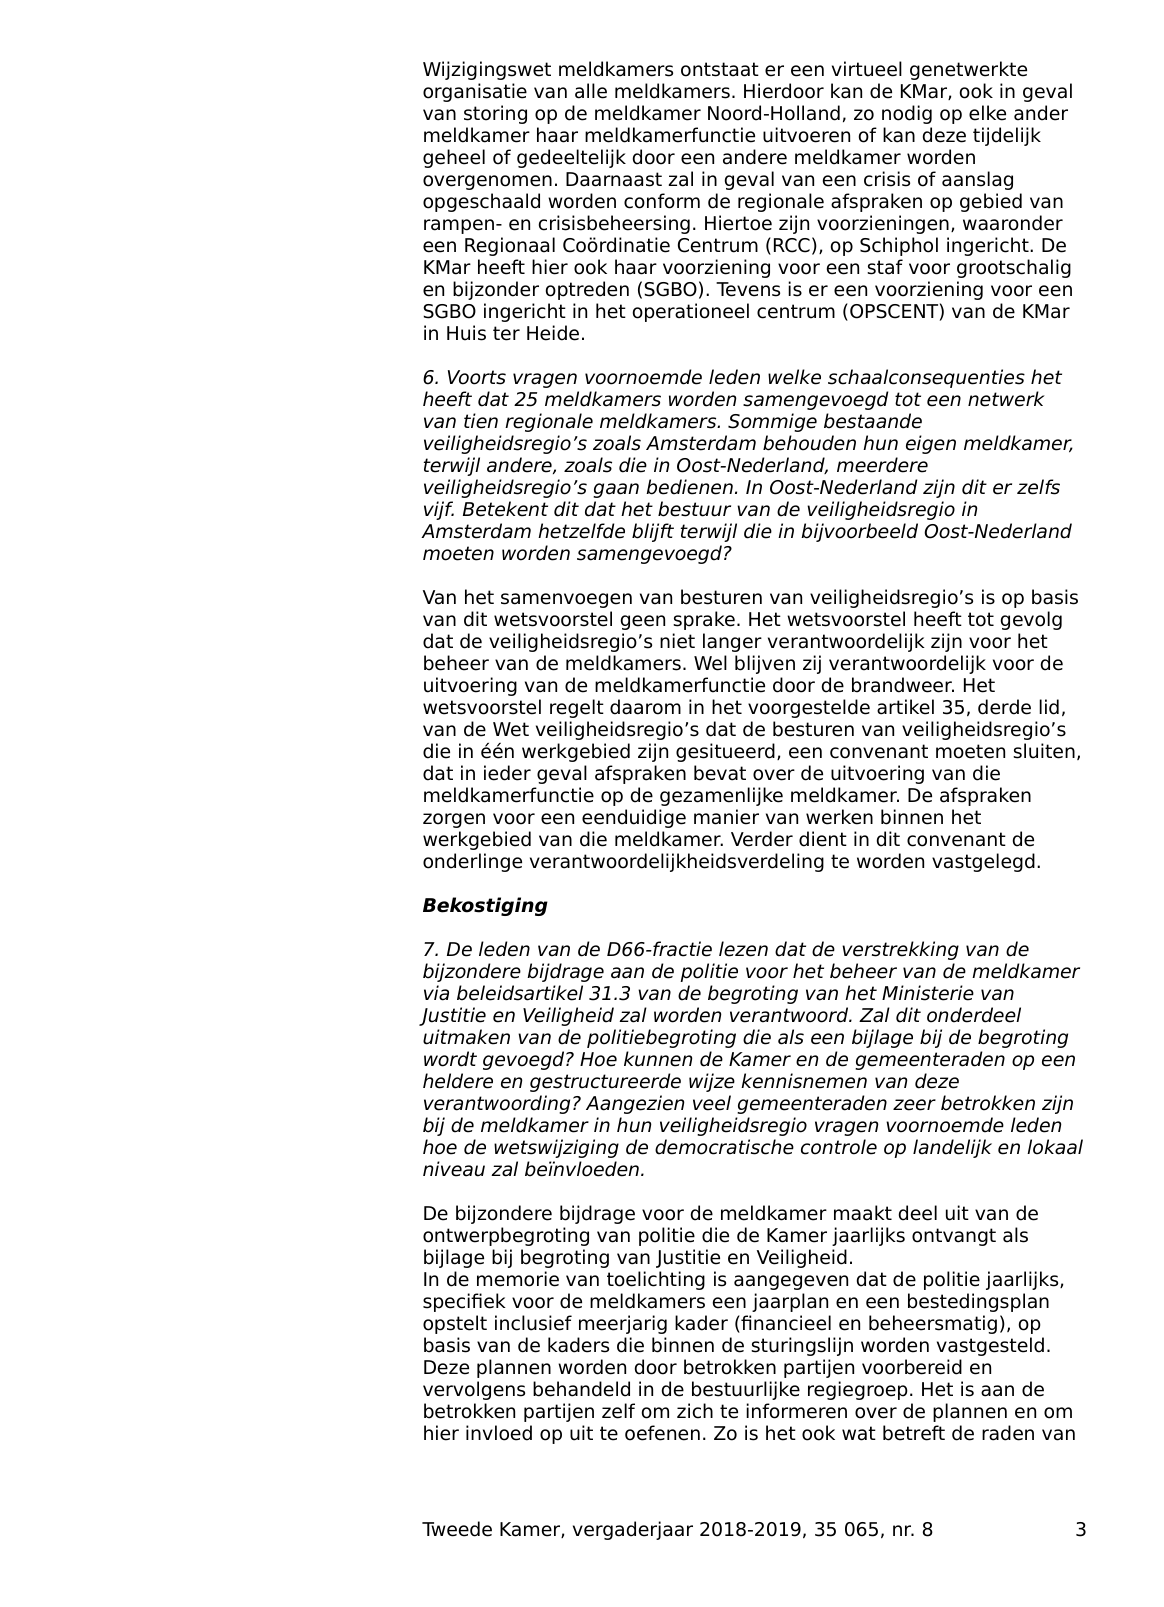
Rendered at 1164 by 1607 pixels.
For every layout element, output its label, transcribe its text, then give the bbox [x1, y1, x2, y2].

text Van het samenvoegen van besturen van veiligheidsregio’s is op basis van dit wetsvoorstel geen sprake. Het wetsvoorstel heeft tot gevolg dat de veiligheidsregio’s niet langer verantwoordelijk zijn voor het beheer van de meldkamers. Wel blijven zij verantwoordelijk voor de uitvoering van de meldkamerfunctie door de brandweer. Het wetsvoorstel regelt daarom in het voorgestelde artikel 35, derde lid, van de Wet veiligheidsregio’s dat de besturen van veiligheidsregio’s die in één werkgebied zijn gesitueerd, een convenant moeten sluiten, dat in ieder geval afspraken bevat over de uitvoering van die meldkamerfunctie op de gezamenlijke meldkamer. De afspraken zorgen voor een eenduidige manier van werken binnen het werkgebied van die meldkamer. Verder dient in dit convenant de onderlinge verantwoordelijkheidsverdeling te worden vastgelegd. [422, 587, 1087, 873]
text In de memorie van toelichting is aangegeven dat de politie jaarlijks, specifiek voor de meldkamers een jaarplan en een bestedingsplan opstelt inclusief meerjarig kader (financieel en beheersmatig), op basis van de kaders die binnen de sturingslijn worden vastgesteld. Deze plannen worden door betrokken partijen voorbereid en vervolgens behandeld in de bestuurlijke regiegroep. Het is aan de betrokken partijen zelf om zich te informeren over de plannen en om hier invloed op uit te oefenen. Zo is het ook wat betreft de raden van [422, 1269, 1087, 1445]
text Wijzigingswet meldkamers ontstaat er een virtueel genetwerkte organisatie van alle meldkamers. Hierdoor kan de KMar, ook in geval van storing op de meldkamer Noord-Holland, zo nodig op elke ander meldkamer haar meldkamerfunctie uitvoeren of kan deze tijdelijk geheel of gedeeltelijk door een andere meldkamer worden overgenomen. Daarnaast zal in geval van een crisis of aanslag opgeschaald worden conform de regionale afspraken op gebied van rampen- en crisisbeheersing. Hiertoe zijn voorzieningen, waaronder een Regionaal Coördinatie Centrum (RCC), op Schiphol ingericht. De KMar heeft hier ook haar voorziening voor een staf voor grootschalig en bijzonder optreden (SGBO). Tevens is er een voorziening voor een SGBO ingericht in het operationeel centrum (OPSCENT) van de KMar in Huis ter Heide. [422, 59, 1087, 345]
subtitle 6. Voorts vragen voornoemde leden welke schaalconsequenties het heeft dat 25 meldkamers worden samengevoegd tot een netwerk van tien regionale meldkamers. Sommige bestaande veiligheidsregio’s zoals Amsterdam behouden hun eigen meldkamer, terwijl andere, zoals die in Oost-Nederland, meerdere veiligheidsregio’s gaan bedienen. In Oost-Nederland zijn dit er zelfs vijf. Betekent dit dat het bestuur van de veiligheidsregio in Amsterdam hetzelfde blijft terwijl die in bijvoorbeeld Oost-Nederland moeten worden samengevoegd? [422, 367, 1087, 565]
subtitle Bekostiging [422, 895, 1087, 917]
text De bijzondere bijdrage voor de meldkamer maakt deel uit van de ontwerpbegroting van politie die de Kamer jaarlijks ontvangt als bijlage bij begroting van Justitie en Veiligheid. [422, 1203, 1087, 1269]
subtitle 7. De leden van de D66-fractie lezen dat de verstrekking van de bijzondere bijdrage aan de politie voor het beheer van de meldkamer via beleidsartikel 31.3 van de begroting van het Ministerie van Justitie en Veiligheid zal worden verantwoord. Zal dit onderdeel uitmaken van de politiebegroting die als een bijlage bij de begroting wordt gevoegd? Hoe kunnen de Kamer en de gemeenteraden op een heldere en gestructureerde wijze kennisnemen van deze verantwoording? Aangezien veel gemeenteraden zeer betrokken zijn bij de meldkamer in hun veiligheidsregio vragen voornoemde leden hoe de wetswijziging de democratische controle op landelijk en lokaal niveau zal beïnvloeden. [422, 939, 1087, 1181]
